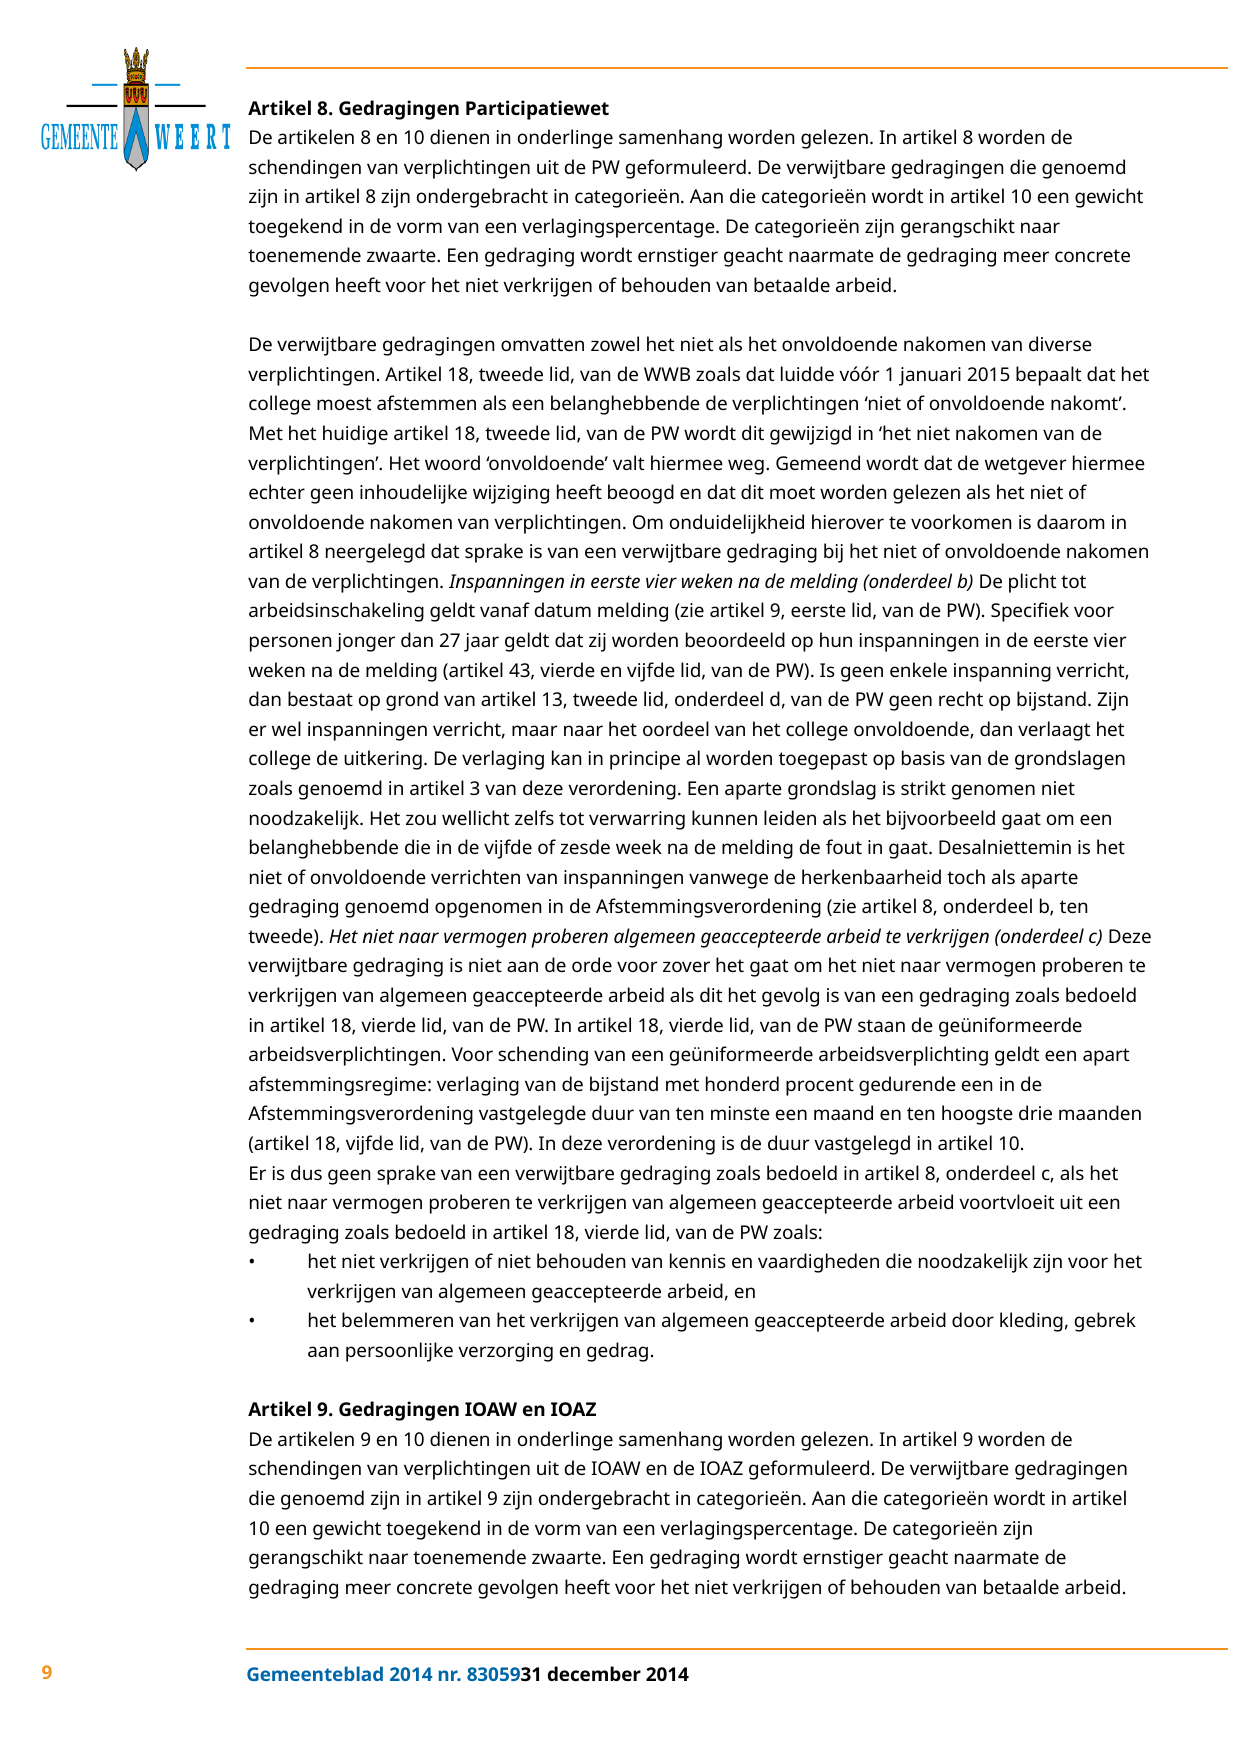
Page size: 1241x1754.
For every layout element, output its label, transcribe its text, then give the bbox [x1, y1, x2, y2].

picture [41, 47, 231, 172]
text De artikelen 8 en 10 dienen in onderlinge samenhang worden gelezen. In artikel 8 worden de schendingen van verplichtingen uit de PW geformuleerd. De verwijtbare gedragingen die genoemd zijn in artikel 8 zijn ondergebracht in categorieën. Aan die categorieën wordt in artikel 10 een gewicht toegekend in de vorm van een verlagingspercentage. De categorieën zijn gerangschikt naar toenemende zwaarte. Een gedraging wordt ernstiger geacht naarmate de gedraging meer concrete gevolgen heeft voor het niet verkrijgen of behouden van betaalde arbeid. [248, 124, 1152, 298]
text Er is dus geen sprake van een verwijtbare gedraging zoals bedoeld in artikel 8, onderdeel c, als het niet naar vermogen proberen te verkrijgen van algemeen geaccepteerde arbeid voortvloeit uit een gedraging zoals bedoeld in artikel 18, vierde lid, van de PW zoals: [248, 1160, 1152, 1245]
list het belemmeren van het verkrijgen van algemeen geaccepteerde arbeid door kleding, gebrek aan persoonlijke verzorging en gedrag. [248, 1308, 1152, 1363]
text De verwijtbare gedragingen omvatten zowel het niet als het onvoldoende nakomen van diverse verplichtingen. Artikel 18, tweede lid, van de WWB zoals dat luidde vóór 1 januari 2015 bepaalt dat het college moest afstemmen als een belanghebbende de verplichtingen ‘niet of onvoldoende nakomt’. Met het huidige artikel 18, tweede lid, van de PW wordt dit gewijzigd in ‘het niet nakomen van de verplichtingen’. Het woord ‘onvoldoende’ valt hiermee weg. Gemeend wordt dat de wetgever hiermee echter geen inhoudelijke wijziging heeft beoogd en dat dit moet worden gelezen als het niet of onvoldoende nakomen van verplichtingen. Om onduidelijkheid hierover te voorkomen is daarom in artikel 8 neergelegd dat sprake is van een verwijtbare gedraging bij het niet of onvoldoende nakomen van de verplichtingen. Inspanningen in eerste vier weken na de melding (onderdeel b) De plicht tot arbeidsinschakeling geldt vanaf datum melding (zie artikel 9, eerste lid, van de PW). Specifiek voor personen jonger dan 27 jaar geldt dat zij worden beoordeeld op hun inspanningen in de eerste vier weken na de melding (artikel 43, vierde en vijfde lid, van de PW). Is geen enkele inspanning verricht, dan bestaat op grond van artikel 13, tweede lid, onderdeel d, van de PW geen recht op bijstand. Zijn er wel inspanningen verricht, maar naar het oordeel van het college onvoldoende, dan verlaagt het college de uitkering. De verlaging kan in principe al worden toegepast op basis van de grondslagen zoals genoemd in artikel 3 van deze verordening. Een aparte grondslag is strikt genomen niet noodzakelijk. Het zou wellicht zelfs tot verwarring kunnen leiden als het bijvoorbeeld gaat om een belanghebbende die in de vijfde of zesde week na de melding de fout in gaat. Desalniettemin is het niet of onvoldoende verrichten van inspanningen vanwege de herkenbaarheid toch als aparte gedraging genoemd opgenomen in de Afstemmingsverordening (zie artikel 8, onderdeel b, ten tweede). Het niet naar vermogen proberen algemeen geaccepteerde arbeid te verkrijgen (onderdeel c) Deze verwijtbare gedraging is niet aan de orde voor zover het gaat om het niet naar vermogen proberen te verkrijgen van algemeen geaccepteerde arbeid als dit het gevolg is van een gedraging zoals bedoeld in artikel 18, vierde lid, van de PW. In artikel 18, vierde lid, van de PW staan de geüniformeerde arbeidsverplichtingen. Voor schending van een geüniformeerde arbeidsverplichting geldt een apart afstemmingsregime: verlaging van de bijstand met honderd procent gedurende een in de Afstemmingsverordening vastgelegde duur van ten minste een maand en ten hoogste drie maanden (artikel 18, vijfde lid, van de PW). In deze verordening is de duur vastgelegd in artikel 10. [248, 331, 1152, 1156]
text Artikel 9. Gedragingen IOAW en IOAZ [248, 1396, 1152, 1422]
list het niet verkrijgen of niet behouden van kennis en vaardigheden die noodzakelijk zijn voor het verkrijgen van algemeen geaccepteerde arbeid, en [248, 1248, 1152, 1304]
text De artikelen 9 en 10 dienen in onderlinge samenhang worden gelezen. In artikel 9 worden de schendingen van verplichtingen uit de IOAW en de IOAZ geformuleerd. De verwijtbare gedragingen die genoemd zijn in artikel 9 zijn ondergebracht in categorieën. Aan die categorieën wordt in artikel 10 een gewicht toegekend in de vorm van een verlagingspercentage. De categorieën zijn gerangschikt naar toenemende zwaarte. Een gedraging wordt ernstiger geacht naarmate de gedraging meer concrete gevolgen heeft voor het niet verkrijgen of behouden van betaalde arbeid. [248, 1426, 1152, 1600]
text Artikel 8. Gedragingen Participatiewet [248, 95, 1152, 121]
